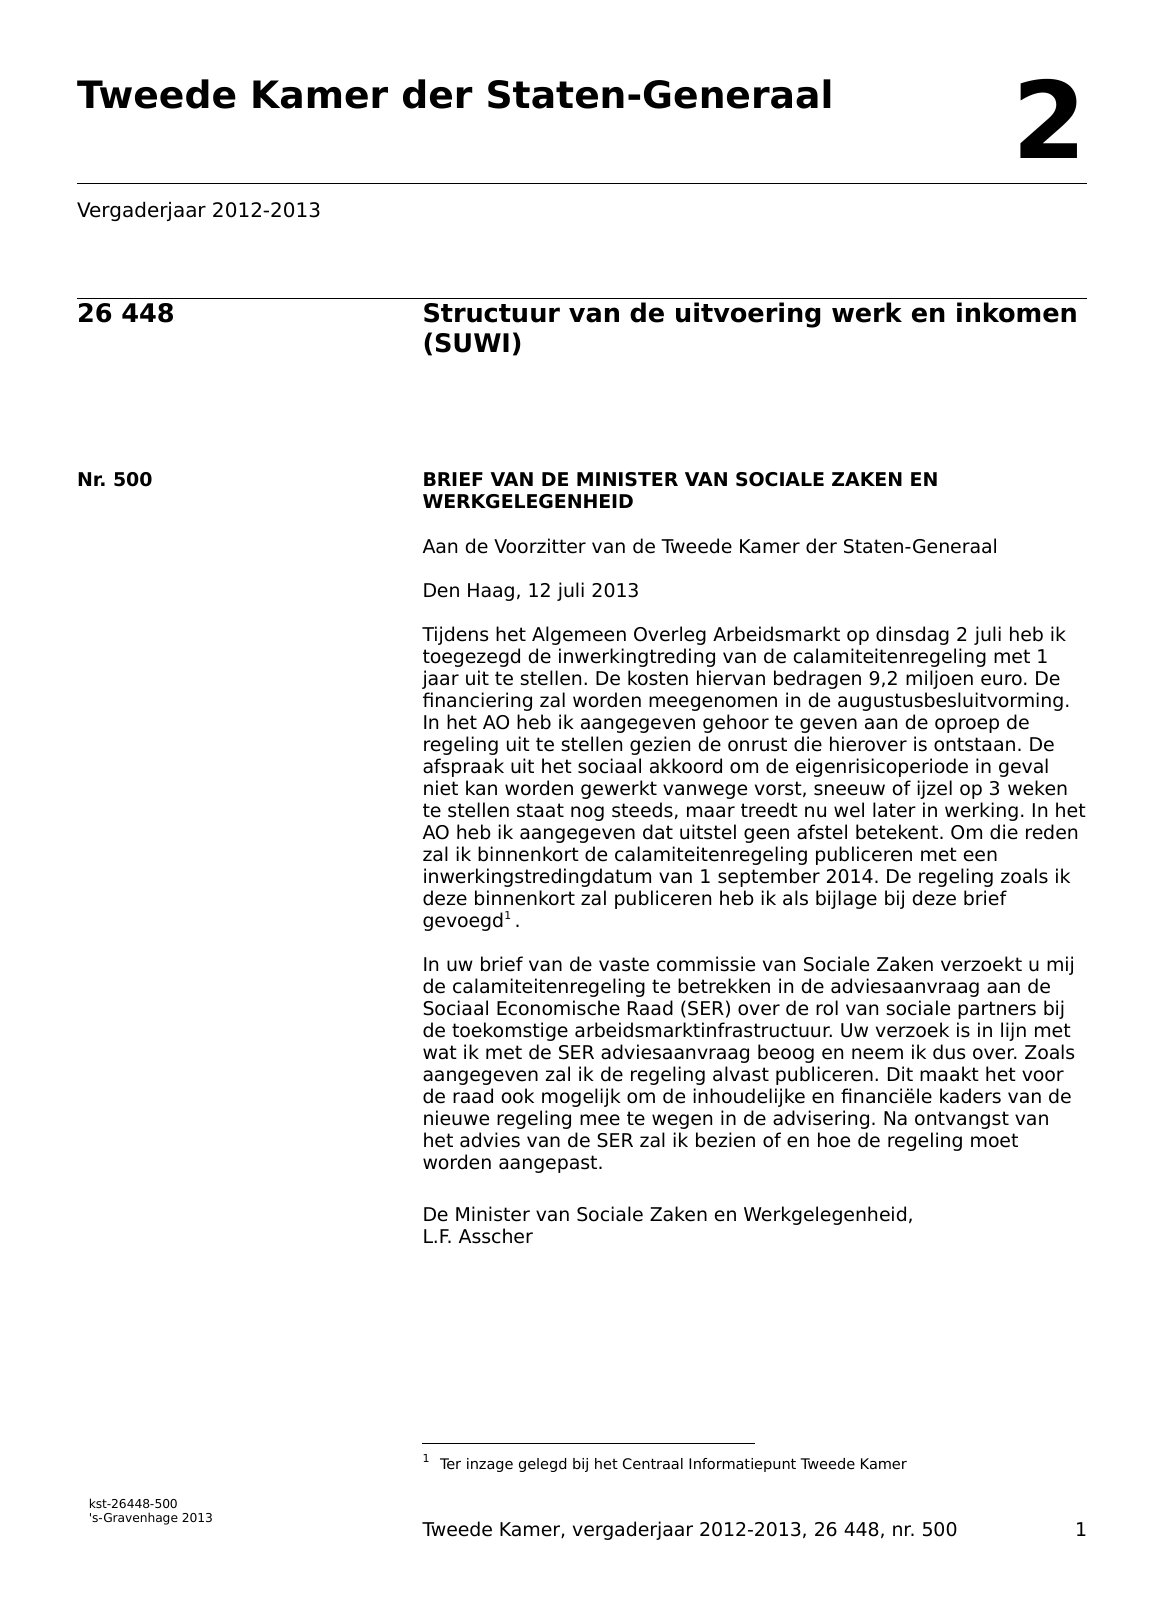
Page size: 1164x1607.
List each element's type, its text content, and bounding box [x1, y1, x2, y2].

text In uw brief van de vaste commissie van Sociale Zaken verzoekt u mij de calamiteitenregeling te betrekken in de adviesaanvraag aan de Sociaal Economische Raad (SER) over de rol van sociale partners bij de toekomstige arbeidsmarktinfrastructuur. Uw verzoek is in lijn met wat ik met de SER adviesaanvraag beoog en neem ik dus over. Zoals aangegeven zal ik de regeling alvast publiceren. Dit maakt het voor de raad ook mogelijk om de inhoudelijke en financiële kaders van de nieuwe regeling mee te wegen in de advisering. Na ontvangst van het advies van de SER zal ik bezien of en hoe de regeling moet worden aangepast. [422, 954, 1087, 1173]
text De Minister van Sociale Zaken en Werkgelegenheid, L.F. Asscher [422, 1203, 1087, 1247]
text 's-Gravenhage 2013 [88, 1511, 323, 1525]
text kst-26448-500 [88, 1497, 323, 1511]
table_cell Vergaderjaar 2012-2013 [77, 184, 1087, 298]
text Ter inzage gelegd bij het Centraal Informatiepunt Tweede Kamer [422, 1452, 1087, 1474]
table_header 2 [886, 59, 1087, 183]
subtitle Nr. 500 BRIEF VAN DE MINISTER VAN SOCIALE ZAKEN EN WERKGELEGENHEID [77, 469, 1087, 513]
subtitle 26 448 Structuur van de uitvoering werk en inkomen (SUWI) [77, 299, 1087, 358]
text Aan de Voorzitter van de Tweede Kamer der Staten-Generaal [422, 536, 1087, 557]
text Den Haag, 12 juli 2013 [422, 580, 1087, 602]
table_header Tweede Kamer der Staten-Generaal [77, 59, 886, 183]
text Tijdens het Algemeen Overleg Arbeidsmarkt op dinsdag 2 juli heb ik toegezegd de inwerkingtreding van de calamiteitenregeling met 1 jaar uit te stellen. De kosten hiervan bedragen 9,2 miljoen euro. De financiering zal worden meegenomen in de augustusbesluitvorming. In het AO heb ik aangegeven gehoor te geven aan de oproep de regeling uit te stellen gezien de onrust die hierover is ontstaan. De afspraak uit het sociaal akkoord om de eigenrisicoperiode in geval niet kan worden gewerkt vanwege vorst, sneeuw of ijzel op 3 weken te stellen staat nog steeds, maar treedt nu wel later in werking. In het AO heb ik aangegeven dat uitstel geen afstel betekent. Om die reden zal ik binnenkort de calamiteitenregeling publiceren met een inwerkingstredingdatum van 1 september 2014. De regeling zoals ik deze binnenkort zal publiceren heb ik als bijlage bij deze brief gevoegd. [422, 624, 1087, 932]
